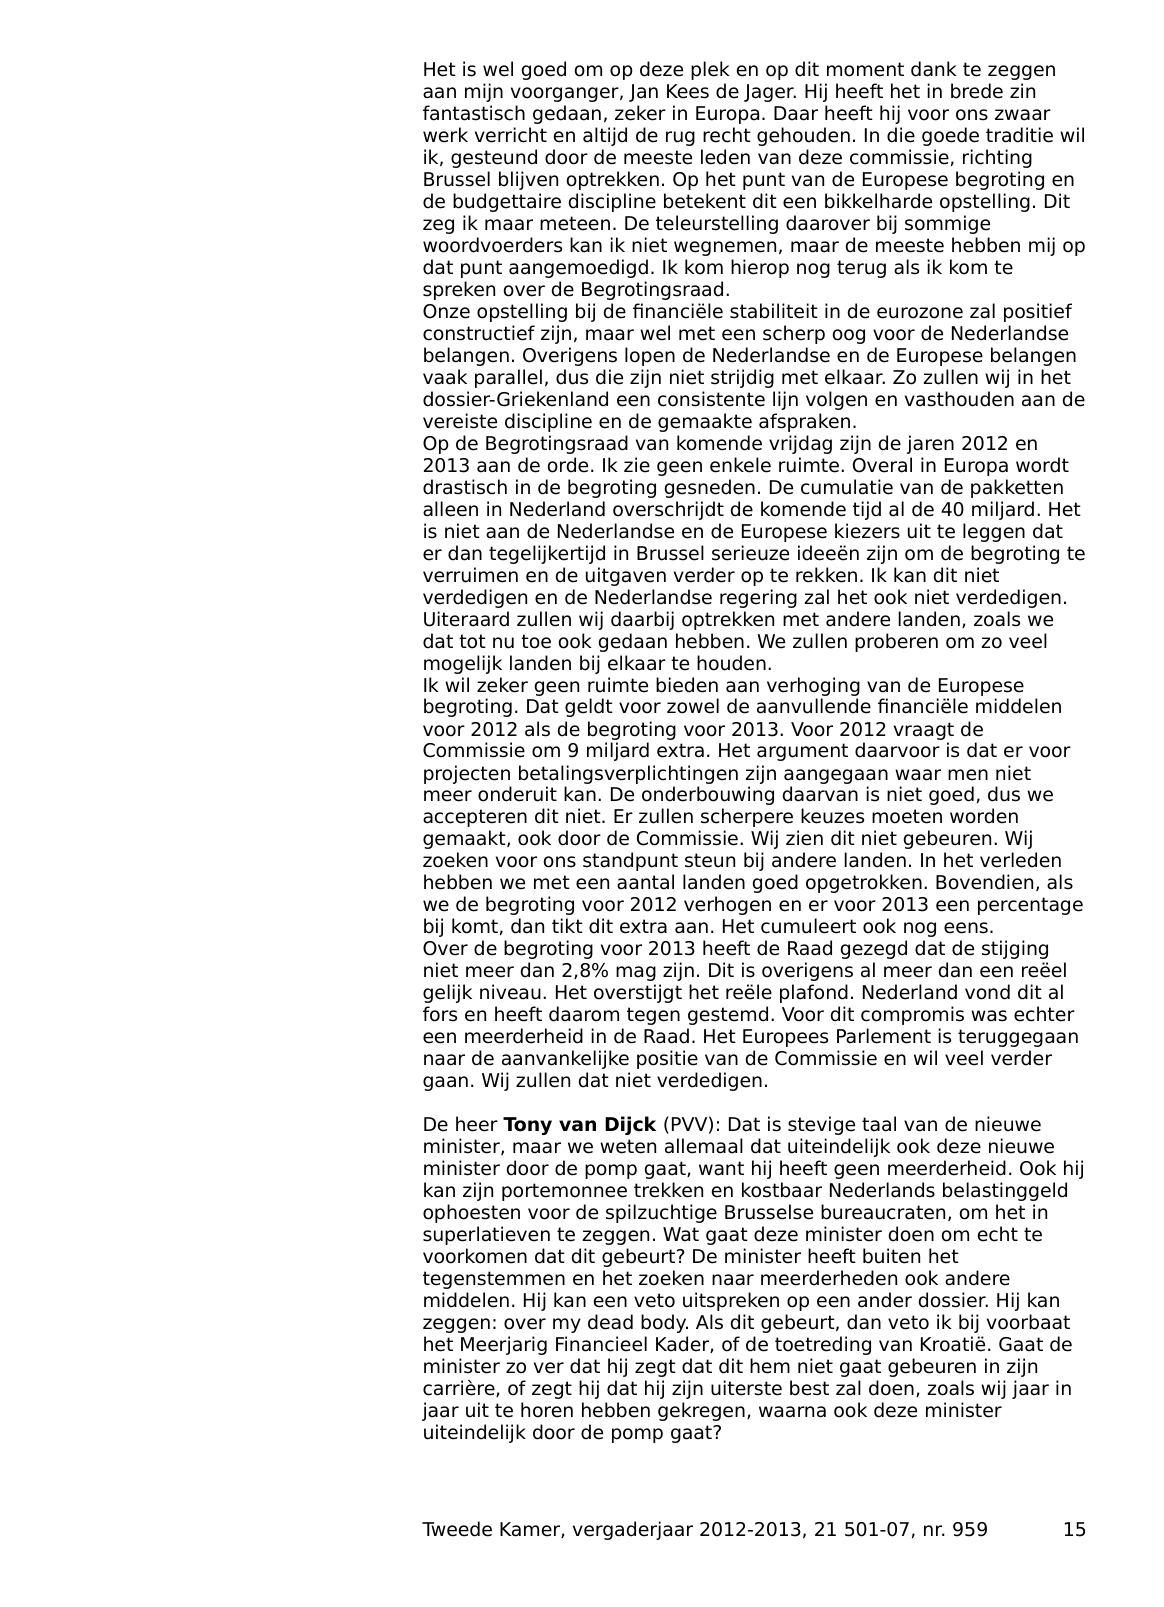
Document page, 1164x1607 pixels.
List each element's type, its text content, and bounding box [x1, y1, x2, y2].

text De heer Tony van Dijck (PVV): Dat is stevige taal van de nieuwe minister, maar we weten allemaal dat uiteindelijk ook deze nieuwe minister door de pomp gaat, want hij heeft geen meerderheid. Ook hij kan zijn portemonnee trekken en kostbaar Nederlands belastinggeld ophoesten voor de spilzuchtige Brusselse bureaucraten, om het in superlatieven te zeggen. Wat gaat deze minister doen om echt te voorkomen dat dit gebeurt? De minister heeft buiten het tegenstemmen en het zoeken naar meerderheden ook andere middelen. Hij kan een veto uitspreken op een ander dossier. Hij kan zeggen: over my dead body. Als dit gebeurt, dan veto ik bij voorbaat het Meerjarig Financieel Kader, of de toetreding van Kroatië. Gaat de minister zo ver dat hij zegt dat dit hem niet gaat gebeuren in zijn carrière, of zegt hij dat hij zijn uiterste best zal doen, zoals wij jaar in jaar uit te horen hebben gekregen, waarna ook deze minister uiteindelijk door de pomp gaat? [422, 1114, 1087, 1444]
text Ik wil zeker geen ruimte bieden aan verhoging van de Europese begroting. Dat geldt voor zowel de aanvullende financiële middelen voor 2012 als de begroting voor 2013. Voor 2012 vraagt de Commissie om 9 miljard extra. Het argument daarvoor is dat er voor projecten betalingsverplichtingen zijn aangegaan waar men niet meer onderuit kan. De onderbouwing daarvan is niet goed, dus we accepteren dit niet. Er zullen scherpere keuzes moeten worden gemaakt, ook door de Commissie. Wij zien dit niet gebeuren. Wij zoeken voor ons standpunt steun bij andere landen. In het verleden hebben we met een aantal landen goed opgetrokken. Bovendien, als we de begroting voor 2012 verhogen en er voor 2013 een percentage bij komt, dan tikt dit extra aan. Het cumuleert ook nog eens. [422, 674, 1087, 938]
text Onze opstelling bij de financiële stabiliteit in de eurozone zal positief constructief zijn, maar wel met een scherp oog voor de Nederlandse belangen. Overigens lopen de Nederlandse en de Europese belangen vaak parallel, dus die zijn niet strijdig met elkaar. Zo zullen wij in het dossier-Griekenland een consistente lijn volgen en vasthouden aan de vereiste discipline en de gemaakte afspraken. [422, 301, 1087, 433]
text Het is wel goed om op deze plek en op dit moment dank te zeggen aan mijn voorganger, Jan Kees de Jager. Hij heeft het in brede zin fantastisch gedaan, zeker in Europa. Daar heeft hij voor ons zwaar werk verricht en altijd de rug recht gehouden. In die goede traditie wil ik, gesteund door de meeste leden van deze commissie, richting Brussel blijven optrekken. Op het punt van de Europese begroting en de budgettaire discipline betekent dit een bikkelharde opstelling. Dit zeg ik maar meteen. De teleurstelling daarover bij sommige woordvoerders kan ik niet wegnemen, maar de meeste hebben mij op dat punt aangemoedigd. Ik kom hierop nog terug als ik kom te spreken over de Begrotingsraad. [422, 59, 1087, 301]
text Over de begroting voor 2013 heeft de Raad gezegd dat de stijging niet meer dan 2,8% mag zijn. Dit is overigens al meer dan een reëel gelijk niveau. Het overstijgt het reële plafond. Nederland vond dit al fors en heeft daarom tegen gestemd. Voor dit compromis was echter een meerderheid in de Raad. Het Europees Parlement is teruggegaan naar de aanvankelijke positie van de Commissie en wil veel verder gaan. Wij zullen dat niet verdedigen. [422, 938, 1087, 1092]
text Op de Begrotingsraad van komende vrijdag zijn de jaren 2012 en 2013 aan de orde. Ik zie geen enkele ruimte. Overal in Europa wordt drastisch in de begroting gesneden. De cumulatie van de pakketten alleen in Nederland overschrijdt de komende tijd al de 40 miljard. Het is niet aan de Nederlandse en de Europese kiezers uit te leggen dat er dan tegelijkertijd in Brussel serieuze ideeën zijn om de begroting te verruimen en de uitgaven verder op te rekken. Ik kan dit niet verdedigen en de Nederlandse regering zal het ook niet verdedigen. Uiteraard zullen wij daarbij optrekken met andere landen, zoals we dat tot nu toe ook gedaan hebben. We zullen proberen om zo veel mogelijk landen bij elkaar te houden. [422, 433, 1087, 674]
